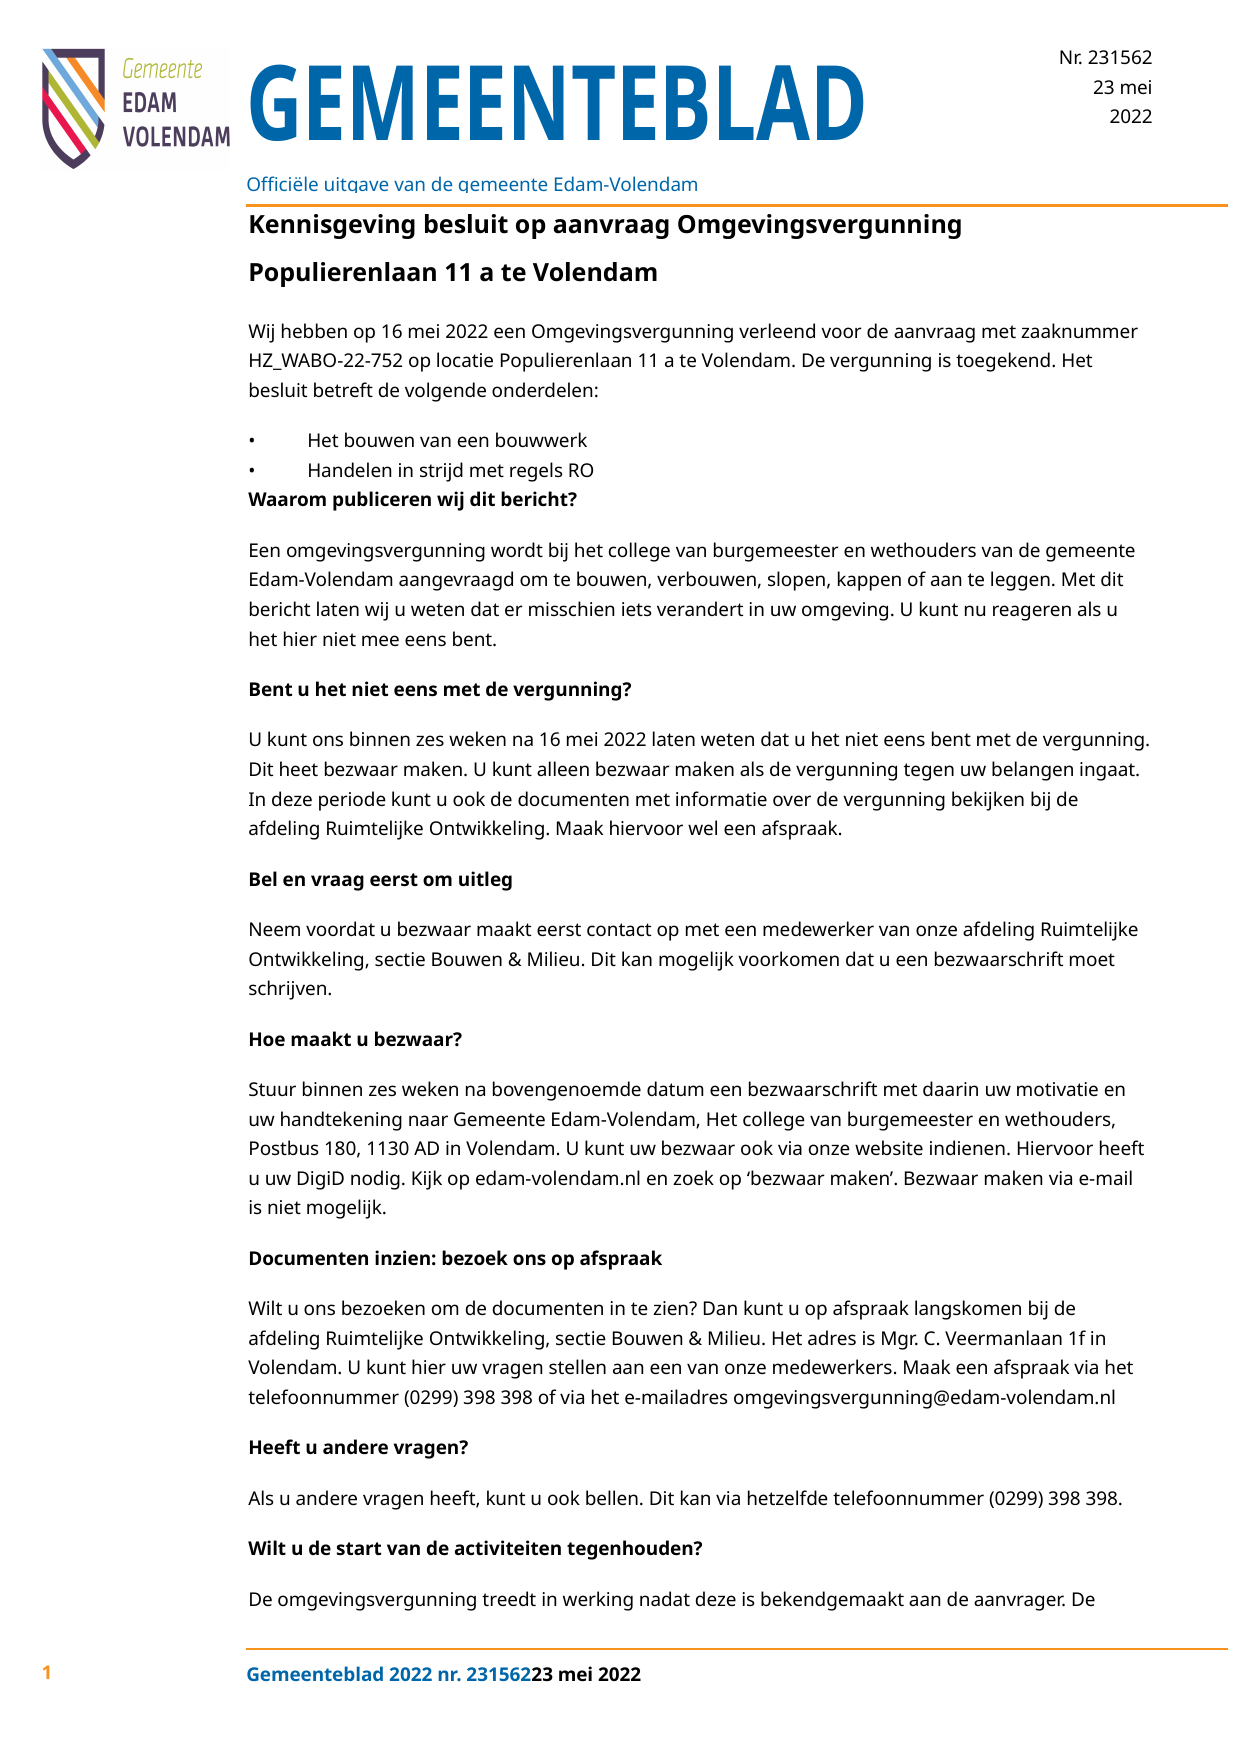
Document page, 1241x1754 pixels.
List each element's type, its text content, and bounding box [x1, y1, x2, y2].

picture [41, 47, 231, 172]
text Heeft u andere vragen? [248, 1434, 1152, 1460]
list Handelen in strijd met regels RO [248, 457, 1152, 483]
text Wij hebben op 16 mei 2022 een Omgevingsvergunning verleend voor de aanvraag met zaaknummer HZ_WABO-22-752 op locatie Populierenlaan 11 a te Volendam. De vergunning is toegekend. Het besluit betreft de volgende onderdelen: [248, 318, 1152, 403]
text U kunt ons binnen zes weken na 16 mei 2022 laten weten dat u het niet eens bent met de vergunning. Dit heet bezwaar maken. U kunt alleen bezwaar maken als de vergunning tegen uw belangen ingaat. In deze periode kunt u ook de documenten met informatie over de vergunning bekijken bij de afdeling Ruimtelijke Ontwikkeling. Maak hiervoor wel een afspraak. [248, 727, 1152, 841]
text Stuur binnen zes weken na bovengenoemde datum een bezwaarschrift met daarin uw motivatie en uw handtekening naar Gemeente Edam-Volendam, Het college van burgemeester en wethouders, Postbus 180, 1130 AD in Volendam. U kunt uw bezwaar ook via onze website indienen. Hiervoor heeft u uw DigiD nodig. Kijk op edam-volendam.nl en zoek op ‘bezwaar maken’. Bezwaar maken via e-mail is niet mogelijk. [248, 1076, 1152, 1220]
text Neem voordat u bezwaar maakt eerst contact op met een medewerker van onze afdeling Ruimtelijke Ontwikkeling, sectie Bouwen & Milieu. Dit kan mogelijk voorkomen dat u een bezwaarschrift moet schrijven. [248, 916, 1152, 1001]
text Hoe maakt u bezwaar? [248, 1026, 1152, 1052]
text Bel en vraag eerst om uitleg [248, 866, 1152, 892]
list Het bouwen van een bouwwerk [248, 427, 1152, 453]
text Wilt u de start van de activiteiten tegenhouden? [248, 1535, 1152, 1561]
text Wilt u ons bezoeken om de documenten in te zien? Dan kunt u op afspraak langskomen bij de afdeling Ruimtelijke Ontwikkeling, sectie Bouwen & Milieu. Het adres is Mgr. C. Veermanlaan 1f in Volendam. U kunt hier uw vragen stellen aan een van onze medewerkers. Maak een afspraak via het telefoonnummer (0299) 398 398 of via het e-mailadres omgevingsvergunning@edam-volendam.nl [248, 1295, 1152, 1410]
text Documenten inzien: bezoek ons op afspraak [248, 1245, 1152, 1271]
text De omgevingsvergunning treedt in werking nadat deze is bekendgemaakt aan de aanvrager. De [248, 1586, 1152, 1612]
text Kennisgeving besluit op aanvraag Omgevingsvergunning Populierenlaan 11 a te Volendam [248, 207, 1152, 288]
text Als u andere vragen heeft, kunt u ook bellen. Dit kan via hetzelfde telefoonnummer (0299) 398 398. [248, 1485, 1152, 1511]
text Bent u het niet eens met de vergunning? [248, 676, 1152, 702]
text Een omgevingsvergunning wordt bij het college van burgemeester en wethouders van de gemeente Edam-Volendam aangevraagd om te bouwen, verbouwen, slopen, kappen of aan te leggen. Met dit bericht laten wij u weten dat er misschien iets verandert in uw omgeving. U kunt nu reageren als u het hier niet mee eens bent. [248, 537, 1152, 652]
text Waarom publiceren wij dit bericht? [248, 487, 1152, 512]
